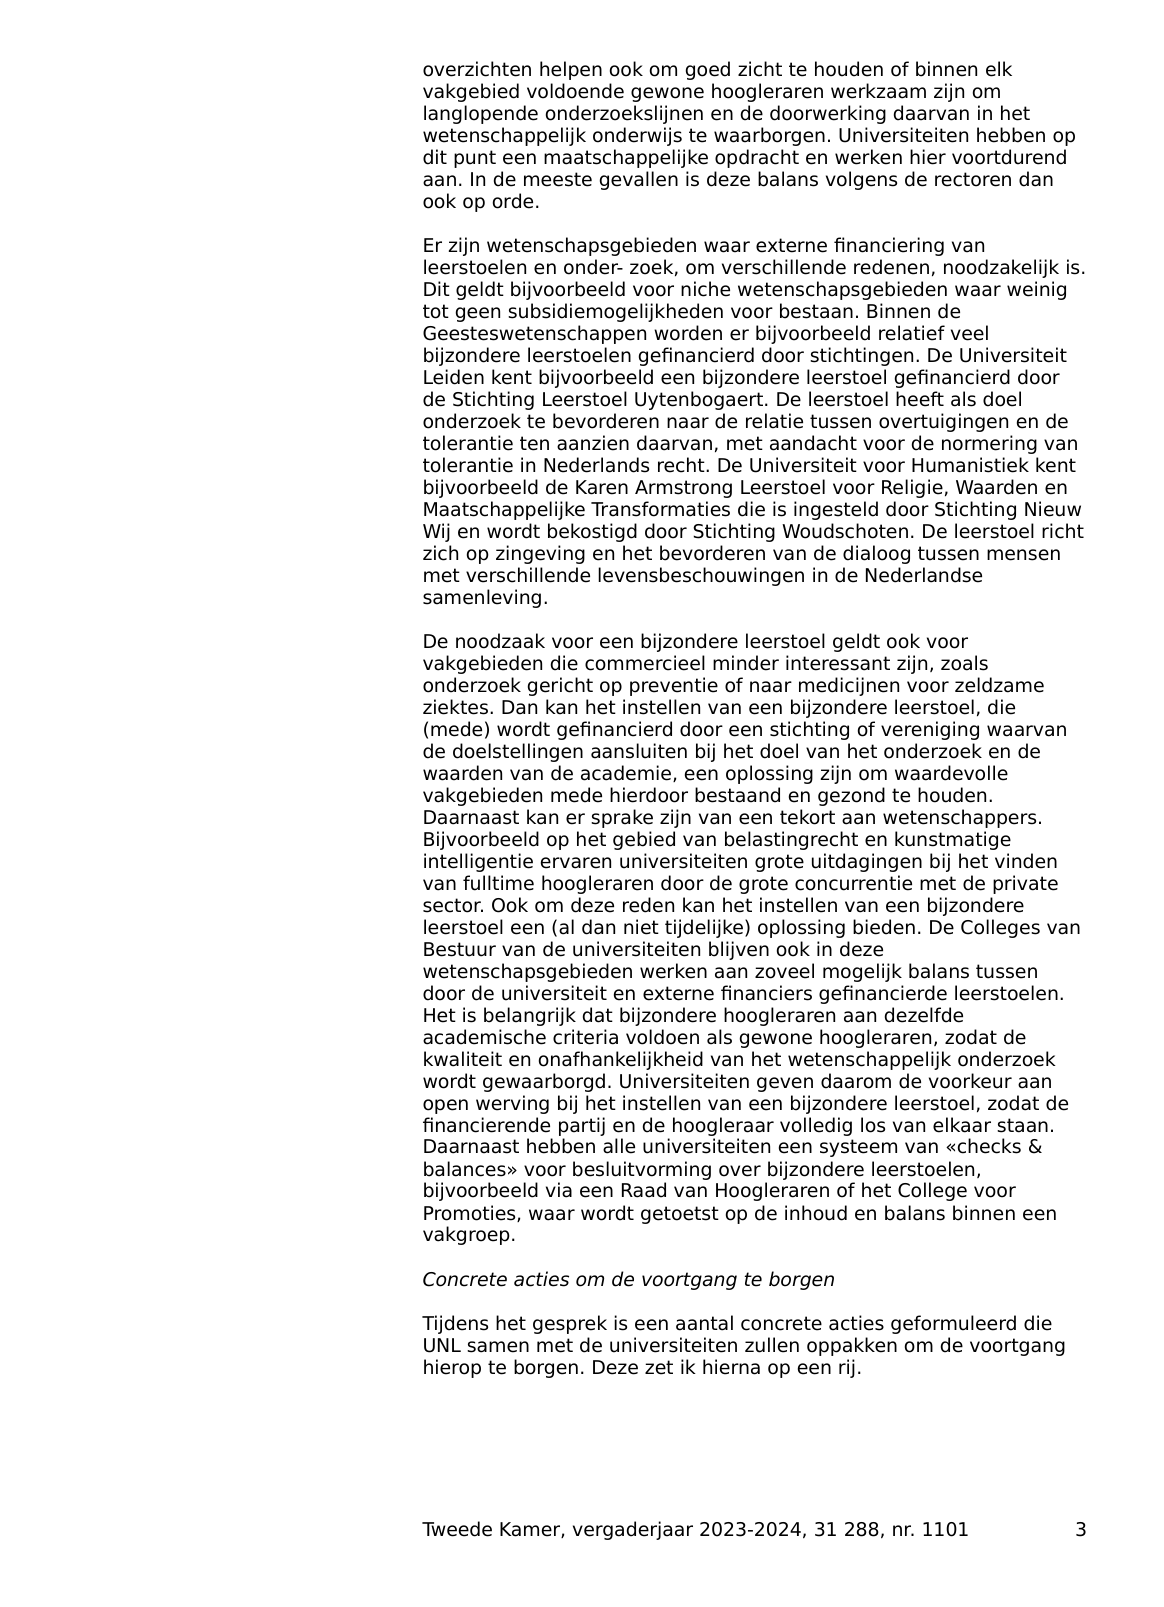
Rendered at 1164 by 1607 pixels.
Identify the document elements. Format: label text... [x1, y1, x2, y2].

subtitle Concrete acties om de voortgang te borgen [422, 1268, 1087, 1291]
text Er zijn wetenschapsgebieden waar externe financiering van leerstoelen en onder- zoek, om verschillende redenen, noodzakelijk is. Dit geldt bijvoorbeeld voor niche wetenschapsgebieden waar weinig tot geen subsidiemogelijkheden voor bestaan. Binnen de Geesteswetenschappen worden er bijvoorbeeld relatief veel bijzondere leerstoelen gefinancierd door stichtingen. De Universiteit Leiden kent bijvoorbeeld een bijzondere leerstoel gefinancierd door de Stichting Leerstoel Uytenbogaert. De leerstoel heeft als doel onderzoek te bevorderen naar de relatie tussen overtuigingen en de tolerantie ten aanzien daarvan, met aandacht voor de normering van tolerantie in Nederlands recht. De Universiteit voor Humanistiek kent bijvoorbeeld de Karen Armstrong Leerstoel voor Religie, Waarden en Maatschappelijke Transformaties die is ingesteld door Stichting Nieuw Wij en wordt bekostigd door Stichting Woudschoten. De leerstoel richt zich op zingeving en het bevorderen van de dialoog tussen mensen met verschillende levensbeschouwingen in de Nederlandse samenleving. [422, 235, 1087, 609]
text Tijdens het gesprek is een aantal concrete acties geformuleerd die UNL samen met de universiteiten zullen oppakken om de voortgang hierop te borgen. Deze zet ik hierna op een rij. [422, 1313, 1087, 1379]
text De noodzaak voor een bijzondere leerstoel geldt ook voor vakgebieden die commercieel minder interessant zijn, zoals onderzoek gericht op preventie of naar medicijnen voor zeldzame ziektes. Dan kan het instellen van een bijzondere leerstoel, die (mede) wordt gefinancierd door een stichting of vereniging waarvan de doelstellingen aansluiten bij het doel van het onderzoek en de waarden van de academie, een oplossing zijn om waardevolle vakgebieden mede hierdoor bestaand en gezond te houden. Daarnaast kan er sprake zijn van een tekort aan wetenschappers. Bijvoorbeeld op het gebied van belastingrecht en kunstmatige intelligentie ervaren universiteiten grote uitdagingen bij het vinden van fulltime hoogleraren door de grote concurrentie met de private sector. Ook om deze reden kan het instellen van een bijzondere leerstoel een (al dan niet tijdelijke) oplossing bieden. De Colleges van Bestuur van de universiteiten blijven ook in deze wetenschapsgebieden werken aan zoveel mogelijk balans tussen door de universiteit en externe financiers gefinancierde leerstoelen. Het is belangrijk dat bijzondere hoogleraren aan dezelfde academische criteria voldoen als gewone hoogleraren, zodat de kwaliteit en onafhankelijkheid van het wetenschappelijk onderzoek wordt gewaarborgd. Universiteiten geven daarom de voorkeur aan open werving bij het instellen van een bijzondere leerstoel, zodat de financierende partij en de hoogleraar volledig los van elkaar staan. Daarnaast hebben alle universiteiten een systeem van «checks & balances» voor besluitvorming over bijzondere leerstoelen, bijvoorbeeld via een Raad van Hoogleraren of het College voor Promoties, waar wordt getoetst op de inhoud en balans binnen een vakgroep. [422, 631, 1087, 1246]
text overzichten helpen ook om goed zicht te houden of binnen elk vakgebied voldoende gewone hoogleraren werkzaam zijn om langlopende onderzoekslijnen en de doorwerking daarvan in het wetenschappelijk onderwijs te waarborgen. Universiteiten hebben op dit punt een maatschappelijke opdracht en werken hier voortdurend aan. In de meeste gevallen is deze balans volgens de rectoren dan ook op orde. [422, 59, 1087, 213]
